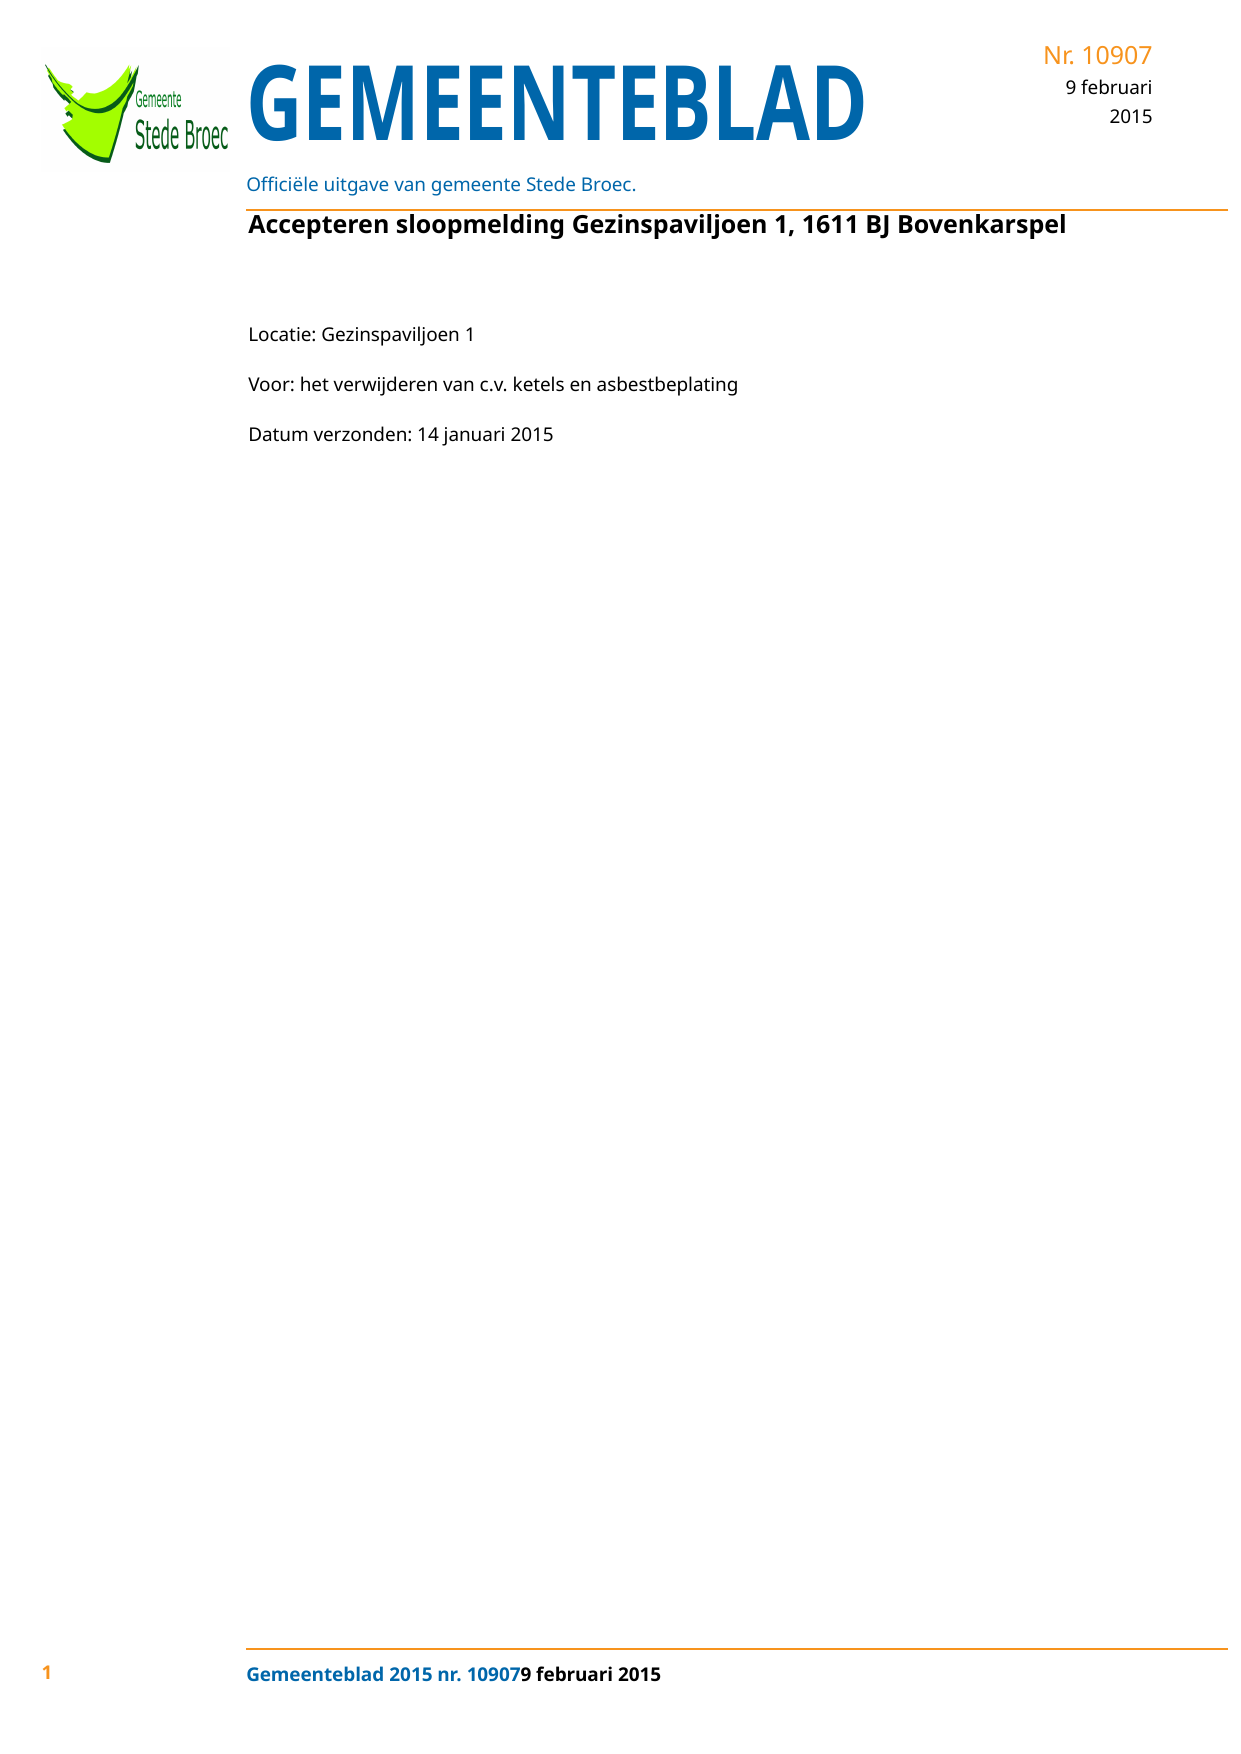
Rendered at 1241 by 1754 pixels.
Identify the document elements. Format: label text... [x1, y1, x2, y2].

text Datum verzonden: 14 januari 2015 [248, 422, 1152, 447]
picture [41, 47, 231, 172]
text Locatie: Gezinspaviljoen 1 [248, 321, 1152, 346]
text Accepteren sloopmelding Gezinspaviljoen 1, 1611 BJ Bovenkarspel [248, 211, 1152, 241]
text Voor: het verwijderen van c.v. ketels en asbestbeplating [248, 371, 1152, 397]
